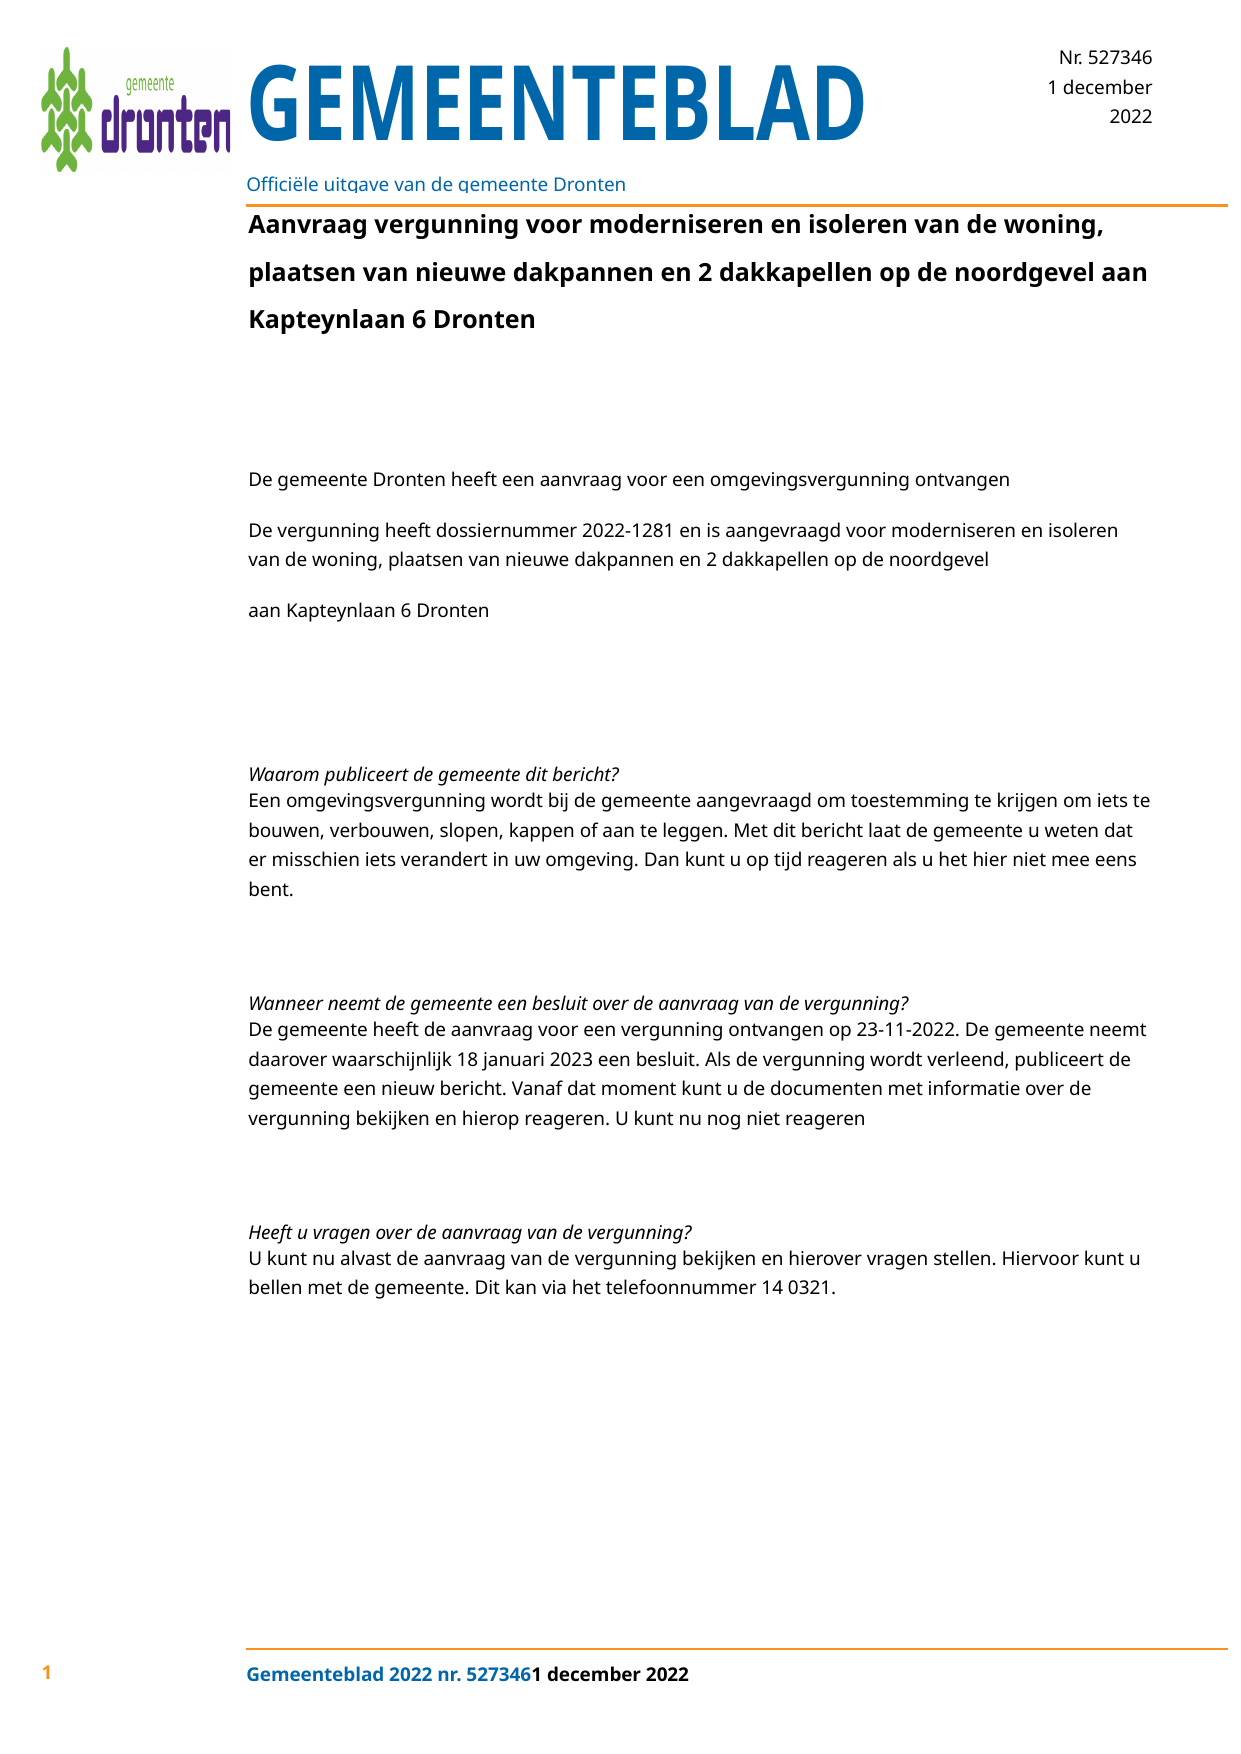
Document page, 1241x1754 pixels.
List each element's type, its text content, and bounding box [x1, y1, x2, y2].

text Aanvraag vergunning voor moderniseren en isoleren van de woning, plaatsen van nieuwe dakpannen en 2 dakkapellen op de noordgevel aan Kapteynlaan 6 Dronten [248, 207, 1152, 336]
text Heeft u vragen over de aanvraag van de vergunning? [248, 1219, 1152, 1245]
text U kunt nu alvast de aanvraag van de vergunning bekijken en hierover vragen stellen. Hiervoor kunt u bellen met de gemeente. Dit kan via het telefoonnummer 14 0321. [248, 1245, 1152, 1300]
text aan Kapteynlaan 6 Dronten [248, 597, 1152, 622]
text De gemeente Dronten heeft een aanvraag voor een omgevingsvergunning ontvangen [248, 466, 1152, 492]
text De gemeente heeft de aanvraag voor een vergunning ontvangen op 23-11-2022. De gemeente neemt daarover waarschijnlijk 18 januari 2023 een besluit. Als de vergunning wordt verleend, publiceert de gemeente een nieuw bericht. Vanaf dat moment kunt u de documenten met informatie over de vergunning bekijken en hierop reageren. U kunt nu nog niet reageren [248, 1016, 1152, 1131]
text Een omgevingsvergunning wordt bij de gemeente aangevraagd om toestemming te krijgen om iets te bouwen, verbouwen, slopen, kappen of aan te leggen. Met dit bericht laat de gemeente u weten dat er misschien iets verandert in uw omgeving. Dan kunt u op tijd reageren als u het hier niet mee eens bent. [248, 787, 1152, 902]
picture [41, 47, 231, 172]
text Waarom publiceert de gemeente dit bericht? [248, 762, 1152, 787]
text De vergunning heeft dossiernummer 2022-1281 en is aangevraagd voor moderniseren en isoleren van de woning, plaatsen van nieuwe dakpannen en 2 dakkapellen op de noordgevel [248, 517, 1152, 572]
text Wanneer neemt de gemeente een besluit over de aanvraag van de vergunning? [248, 990, 1152, 1016]
